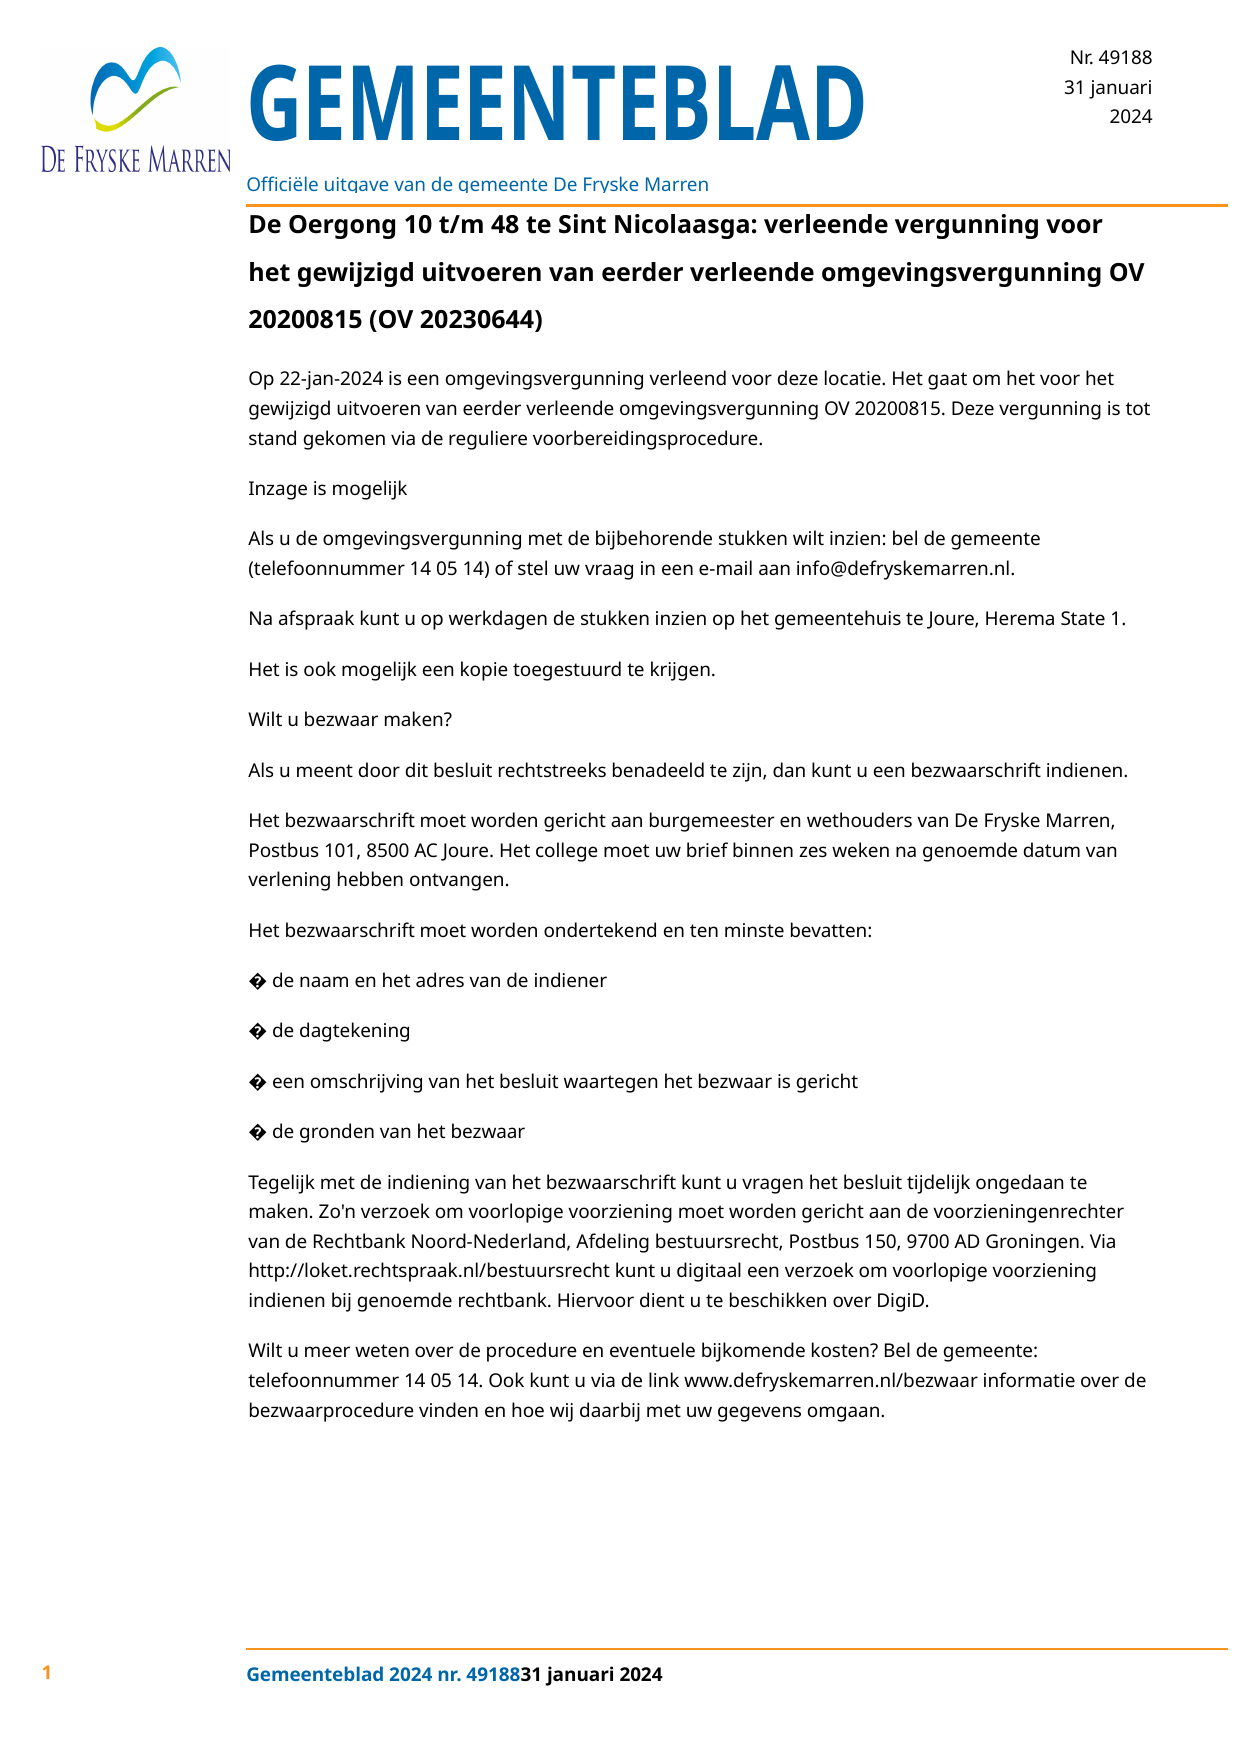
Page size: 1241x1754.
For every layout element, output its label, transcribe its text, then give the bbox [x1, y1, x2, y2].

text Wilt u meer weten over de procedure en eventuele bijkomende kosten? Bel de gemeente: telefoonnummer 14 05 14. Ook kunt u via de link www.defryskemarren.nl/bezwaar informatie over de bezwaarprocedure vinden en hoe wij daarbij met uw gegevens omgaan. [248, 1338, 1152, 1422]
text � een omschrijving van het besluit waartegen het bezwaar is gericht [248, 1068, 1152, 1094]
text De Oergong 10 t/m 48 te Sint Nicolaasga: verleende vergunning voor het gewijzigd uitvoeren van eerder verleende omgevingsvergunning OV 20200815 (OV 20230644) [248, 207, 1152, 336]
text Het is ook mogelijk een kopie toegestuurd te krijgen. [248, 656, 1152, 682]
text Inzage is mogelijk [248, 475, 1152, 501]
text Tegelijk met de indiening van het bezwaarschrift kunt u vragen het besluit tijdelijk ongedaan te maken. Zo'n verzoek om voorlopige voorziening moet worden gericht aan de voorzieningenrechter van de Rechtbank Noord-Nederland, Afdeling bestuursrecht, Postbus 150, 9700 AD Groningen. Via http://loket.rechtspraak.nl/bestuursrecht kunt u digitaal een verzoek om voorlopige voorziening indienen bij genoemde rechtbank. Hiervoor dient u te beschikken over DigiD. [248, 1169, 1152, 1313]
text Op 22-jan-2024 is een omgevingsvergunning verleend voor deze locatie. Het gaat om het voor het gewijzigd uitvoeren van eerder verleende omgevingsvergunning OV 20200815. Deze vergunning is tot stand gekomen via de reguliere voorbereidingsprocedure. [248, 366, 1152, 450]
text Wilt u bezwaar maken? [248, 706, 1152, 732]
text Als u de omgevingsvergunning met de bijbehorende stukken wilt inzien: bel de gemeente (telefoonnummer 14 05 14) of stel uw vraag in een e-mail aan info@defryskemarren.nl. [248, 526, 1152, 581]
text Het bezwaarschrift moet worden ondertekend en ten minste bevatten: [248, 917, 1152, 942]
text Het bezwaarschrift moet worden gericht aan burgemeester en wethouders van De Fryske Marren, Postbus 101, 8500 AC Joure. Het college moet uw brief binnen zes weken na genoemde datum van verlening hebben ontvangen. [248, 807, 1152, 892]
text � de gronden van het bezwaar [248, 1118, 1152, 1144]
text Als u meent door dit besluit rechtstreeks benadeeld te zijn, dan kunt u een bezwaarschrift indienen. [248, 757, 1152, 782]
text � de naam en het adres van de indiener [248, 967, 1152, 993]
text � de dagtekening [248, 1018, 1152, 1043]
picture [41, 47, 231, 172]
text Na afspraak kunt u op werkdagen de stukken inzien op het gemeentehuis te Joure, Herema State 1. [248, 606, 1152, 631]
